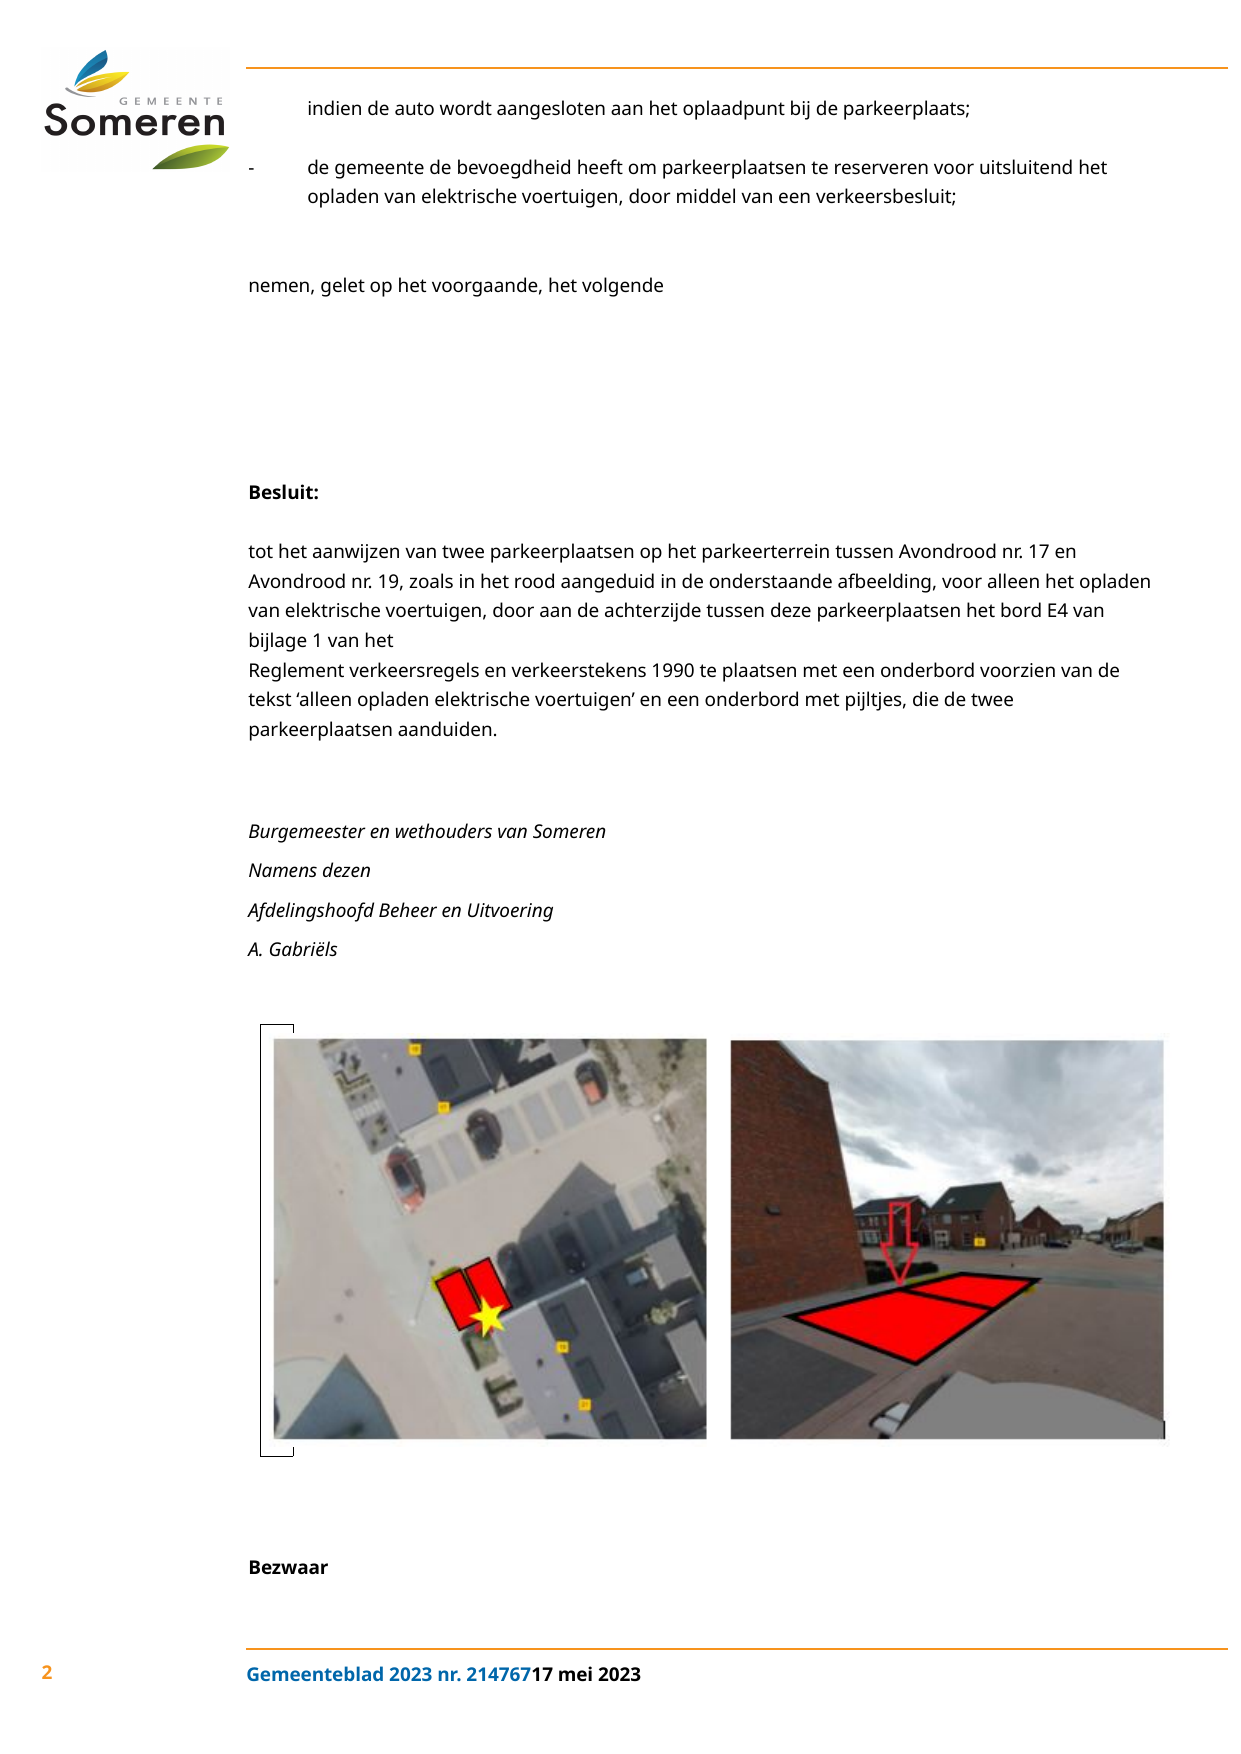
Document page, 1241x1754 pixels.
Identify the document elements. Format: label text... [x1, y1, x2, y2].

list de gemeente de bevoegdheid heeft om parkeerplaatsen te reserveren voor uitsluitend het opladen van elektrische voertuigen, door middel van een verkeersbesluit; [248, 154, 1152, 209]
text nemen, gelet op het voorgaande, het volgende [248, 272, 1152, 298]
picture [41, 47, 231, 172]
text Burgemeester en wethouders van Someren [248, 818, 1152, 844]
text tot het aanwijzen van twee parkeerplaatsen op het parkeerterrein tussen Avondrood nr. 17 en Avondrood nr. 19, zoals in het rood aangeduid in de onderstaande afbeelding, voor alleen het opladen van elektrische voertuigen, door aan de achterzijde tussen deze parkeerplaatsen het bord E4 van bijlage 1 van het [248, 538, 1152, 653]
text Afdelingshoofd Beheer en Uitvoering [248, 897, 1152, 923]
text Bezwaar [248, 1559, 1152, 1579]
text A. Gabriëls [248, 936, 1152, 962]
text Namens dezen [248, 858, 1152, 883]
picture [268, 1033, 1173, 1447]
text Reglement verkeersregels en verkeerstekens 1990 te plaatsen met een onderbord voorzien van de tekst ‘alleen opladen elektrische voertuigen’ en een onderbord met pijltjes, die de twee parkeerplaatsen aanduiden. [248, 657, 1152, 742]
list indien de auto wordt aangesloten aan het oplaadpunt bij de parkeerplaats; [248, 95, 1152, 121]
text Besluit: [248, 479, 1152, 505]
